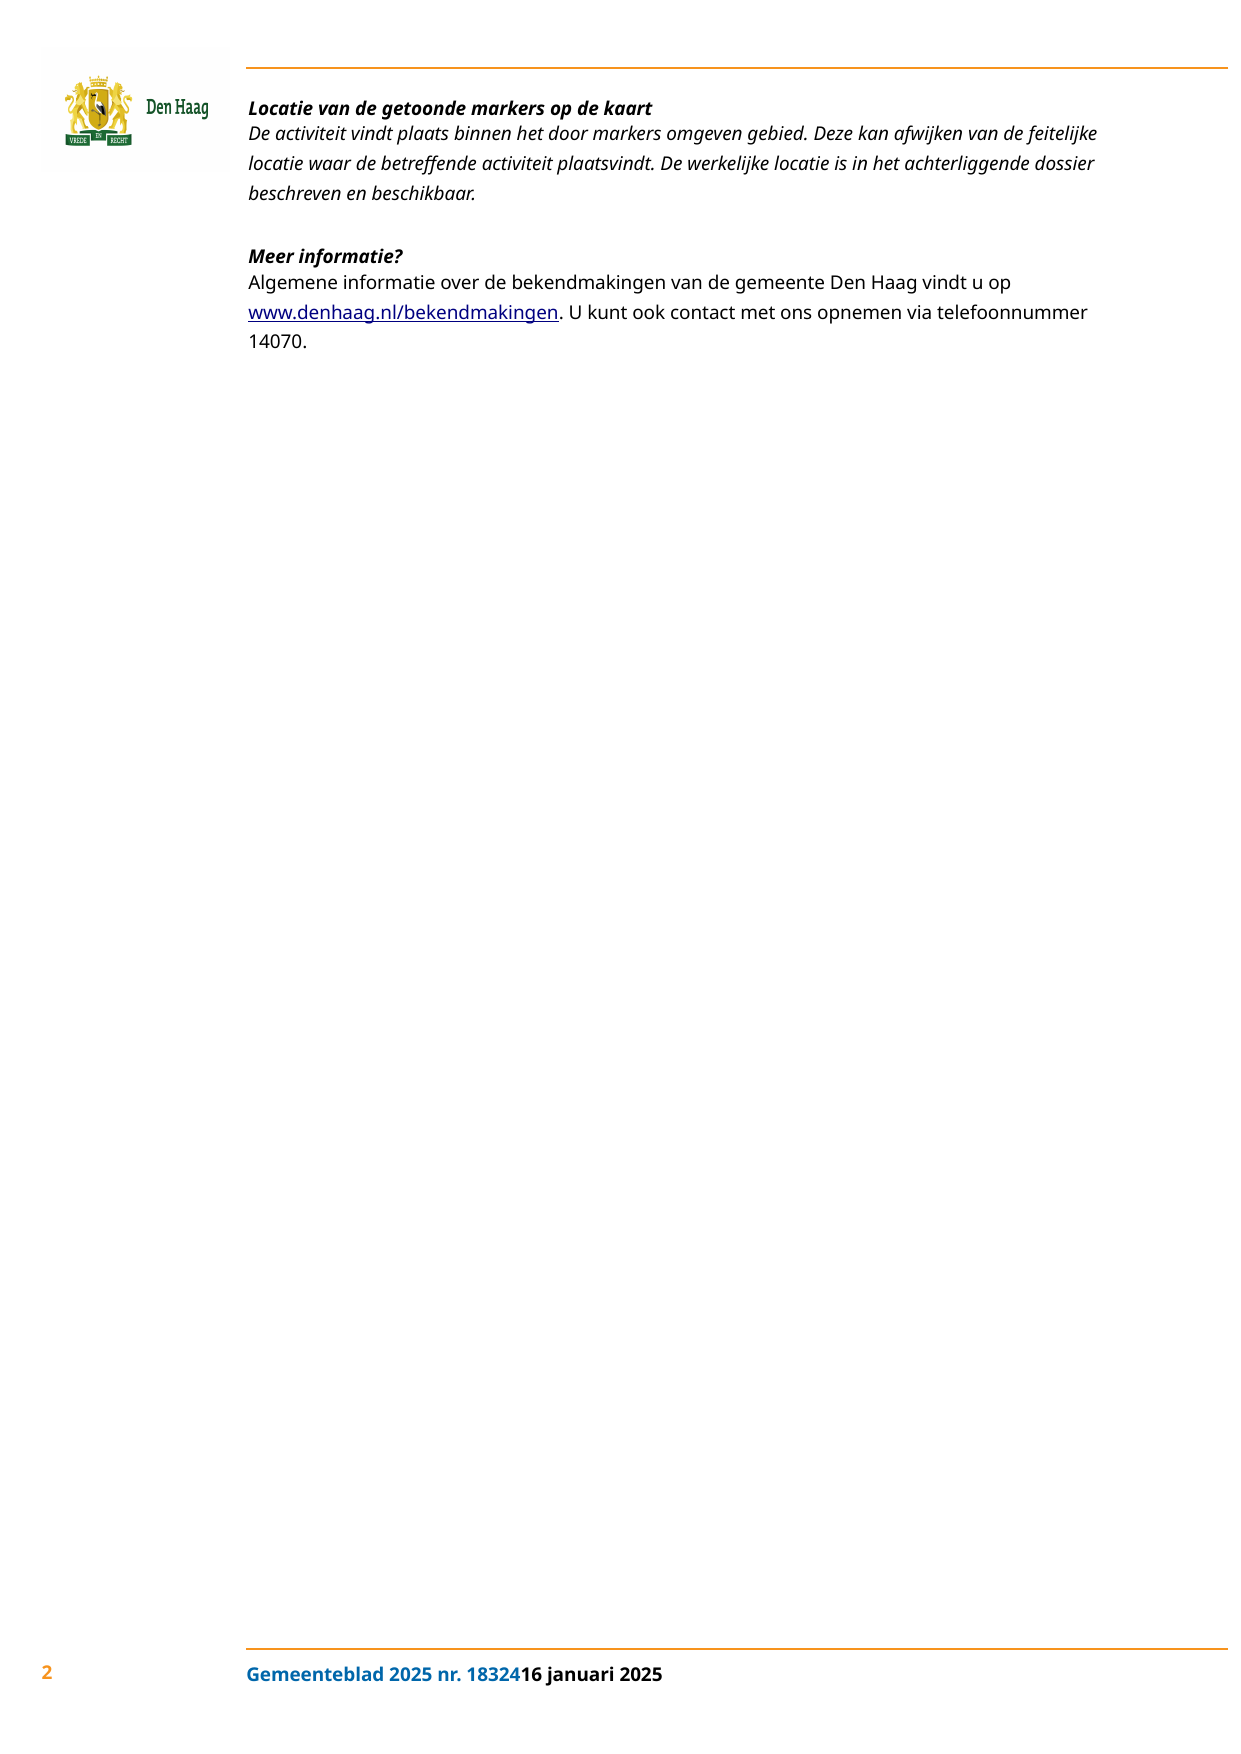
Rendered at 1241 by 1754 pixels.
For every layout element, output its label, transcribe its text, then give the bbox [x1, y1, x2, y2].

picture [41, 47, 231, 172]
text Locatie van de getoonde markers op de kaart [248, 95, 1152, 121]
text Meer informatie? [248, 244, 1152, 269]
text Algemene informatie over de bekendmakingen van de gemeente Den Haag vindt u op www.denhaag.nl/bekendmakingen. U kunt ook contact met ons opnemen via telefoonnummer 14070. [248, 269, 1152, 354]
text De activiteit vindt plaats binnen het door markers omgeven gebied. Deze kan afwijken van de feitelijke locatie waar de betreffende activiteit plaatsvindt. De werkelijke locatie is in het achterliggende dossier beschreven en beschikbaar. [248, 121, 1152, 205]
